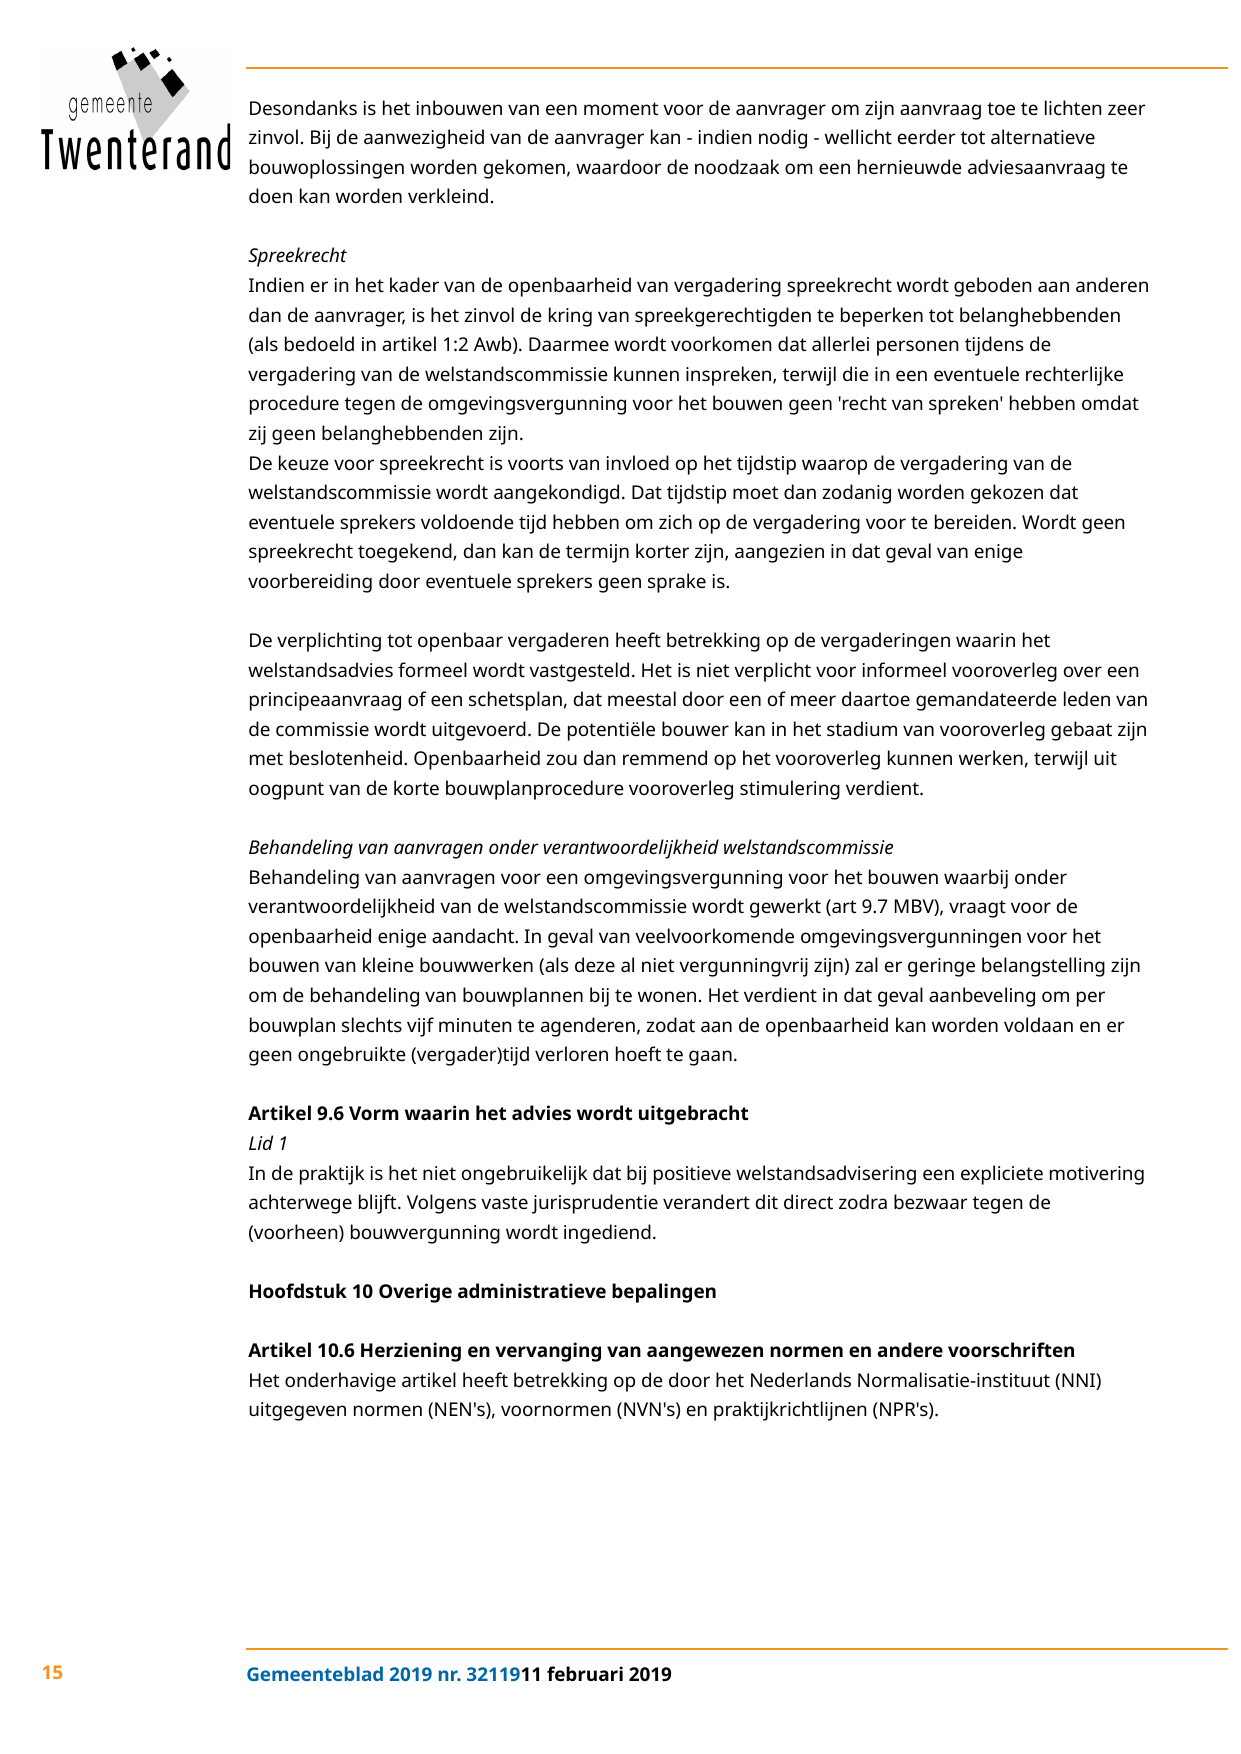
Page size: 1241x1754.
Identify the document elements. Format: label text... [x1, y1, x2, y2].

text De keuze voor spreekrecht is voorts van invloed op het tijdstip waarop de vergadering van de welstandscommissie wordt aangekondigd. Dat tijdstip moet dan zodanig worden gekozen dat eventuele sprekers voldoende tijd hebben om zich op de vergadering voor te bereiden. Wordt geen spreekrecht toegekend, dan kan de termijn korter zijn, aangezien in dat geval van enige voorbereiding door eventuele sprekers geen sprake is. [248, 450, 1152, 594]
text Behandeling van aanvragen onder verantwoordelijkheid welstandscommissie [248, 834, 1152, 860]
text In de praktijk is het niet ongebruikelijk dat bij positieve welstandsadvisering een expliciete motivering achterwege blijft. Volgens vaste jurisprudentie verandert dit direct zodra bezwaar tegen de (voorheen) bouwvergunning wordt ingediend. [248, 1160, 1152, 1245]
text Spreekrecht [248, 243, 1152, 268]
text Indien er in het kader van de openbaarheid van vergadering spreekrecht wordt geboden aan anderen dan de aanvrager, is het zinvol de kring van spreekgerechtigden te beperken tot belanghebbenden (als bedoeld in artikel 1:2 Awb). Daarmee wordt voorkomen dat allerlei personen tijdens de vergadering van de welstandscommissie kunnen inspreken, terwijl die in een eventuele rechterlijke procedure tegen de omgevingsvergunning voor het bouwen geen 'recht van spreken' hebben omdat zij geen belanghebbenden zijn. [248, 272, 1152, 446]
text Artikel 9.6 Vorm waarin het advies wordt uitgebracht [248, 1101, 1152, 1126]
text Hoofdstuk 10 Overige administratieve bepalingen [248, 1278, 1152, 1304]
text De verplichting tot openbaar vergaderen heeft betrekking op de vergaderingen waarin het welstandsadvies formeel wordt vastgesteld. Het is niet verplicht voor informeel vooroverleg over een principeaanvraag of een schetsplan, dat meestal door een of meer daartoe gemandateerde leden van de commissie wordt uitgevoerd. De potentiële bouwer kan in het stadium van vooroverleg gebaat zijn met beslotenheid. Openbaarheid zou dan remmend op het vooroverleg kunnen werken, terwijl uit oogpunt van de korte bouwplanprocedure vooroverleg stimulering verdient. [248, 627, 1152, 801]
text Het onderhavige artikel heeft betrekking op de door het Nederlands Normalisatie-instituut (NNI) uitgegeven normen (NEN's), voornormen (NVN's) en praktijkrichtlijnen (NPR's). [248, 1367, 1152, 1422]
text Desondanks is het inbouwen van een moment voor de aanvrager om zijn aanvraag toe te lichten zeer zinvol. Bij de aanwezigheid van de aanvrager kan - indien nodig - wellicht eerder tot alternatieve bouwoplossingen worden gekomen, waardoor de noodzaak om een hernieuwde adviesaanvraag te doen kan worden verkleind. [248, 95, 1152, 209]
picture [41, 47, 231, 172]
text Lid 1 [248, 1130, 1152, 1156]
text Artikel 10.6 Herziening en vervanging van aangewezen normen en andere voorschriften [248, 1337, 1152, 1363]
text Behandeling van aanvragen voor een omgevingsvergunning voor het bouwen waarbij onder verantwoordelijkheid van de welstandscommissie wordt gewerkt (art 9.7 MBV), vraagt voor de openbaarheid enige aandacht. In geval van veelvoorkomende omgevingsvergunningen voor het bouwen van kleine bouwwerken (als deze al niet vergunningvrij zijn) zal er geringe belangstelling zijn om de behandeling van bouwplannen bij te wonen. Het verdient in dat geval aanbeveling om per bouwplan slechts vijf minuten te agenderen, zodat aan de openbaarheid kan worden voldaan en er geen ongebruikte (vergader)tijd verloren hoeft te gaan. [248, 864, 1152, 1067]
